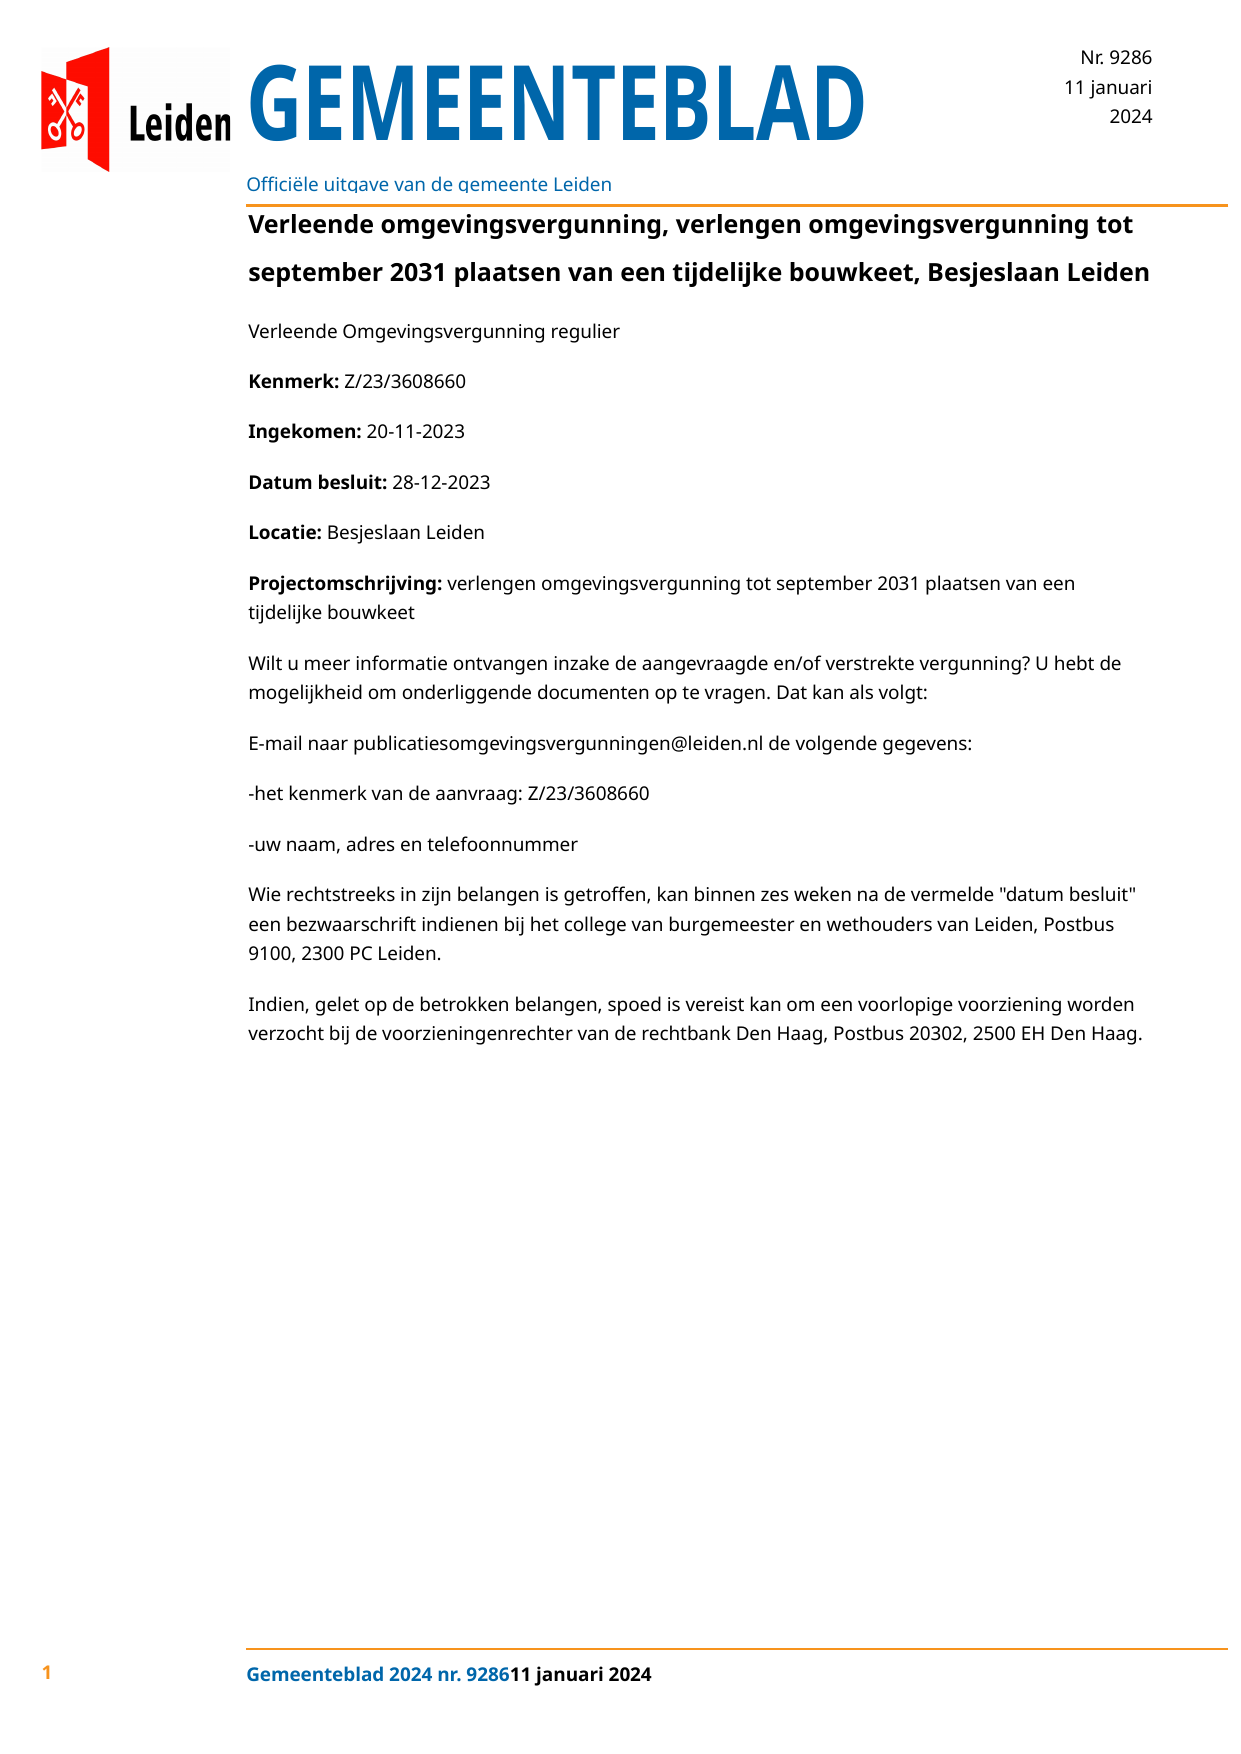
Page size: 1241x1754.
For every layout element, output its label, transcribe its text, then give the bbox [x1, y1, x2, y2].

text Indien, gelet op de betrokken belangen, spoed is vereist kan om een voorlopige voorziening worden verzocht bij de voorzieningenrechter van de rechtbank Den Haag, Postbus 20302, 2500 EH Den Haag. [248, 991, 1152, 1046]
text Wie rechtstreeks in zijn belangen is getroffen, kan binnen zes weken na de vermelde "datum besluit" een bezwaarschrift indienen bij het college van burgemeester en wethouders van Leiden, Postbus 9100, 2300 PC Leiden. [248, 881, 1152, 966]
text Locatie: Besjeslaan Leiden [248, 519, 1152, 545]
text Ingekomen: 20-11-2023 [248, 419, 1152, 444]
text Wilt u meer informatie ontvangen inzake de aangevraagde en/of verstrekte vergunning? U hebt de mogelijkheid om onderliggende documenten op te vragen. Dat kan als volgt: [248, 650, 1152, 705]
text Verleende omgevingsvergunning, verlengen omgevingsvergunning tot september 2031 plaatsen van een tijdelijke bouwkeet, Besjeslaan Leiden [248, 207, 1152, 288]
text Kenmerk: Z/23/3608660 [248, 368, 1152, 394]
text -het kenmerk van de aanvraag: Z/23/3608660 [248, 780, 1152, 806]
picture [41, 47, 231, 172]
text -uw naam, adres en telefoonnummer [248, 831, 1152, 857]
text E-mail naar publicatiesomgevingsvergunningen@leiden.nl de volgende gegevens: [248, 730, 1152, 756]
text Projectomschrijving: verlengen omgevingsvergunning tot september 2031 plaatsen van een tijdelijke bouwkeet [248, 570, 1152, 625]
text Verleende Omgevingsvergunning regulier [248, 318, 1152, 344]
text Datum besluit: 28-12-2023 [248, 469, 1152, 495]
